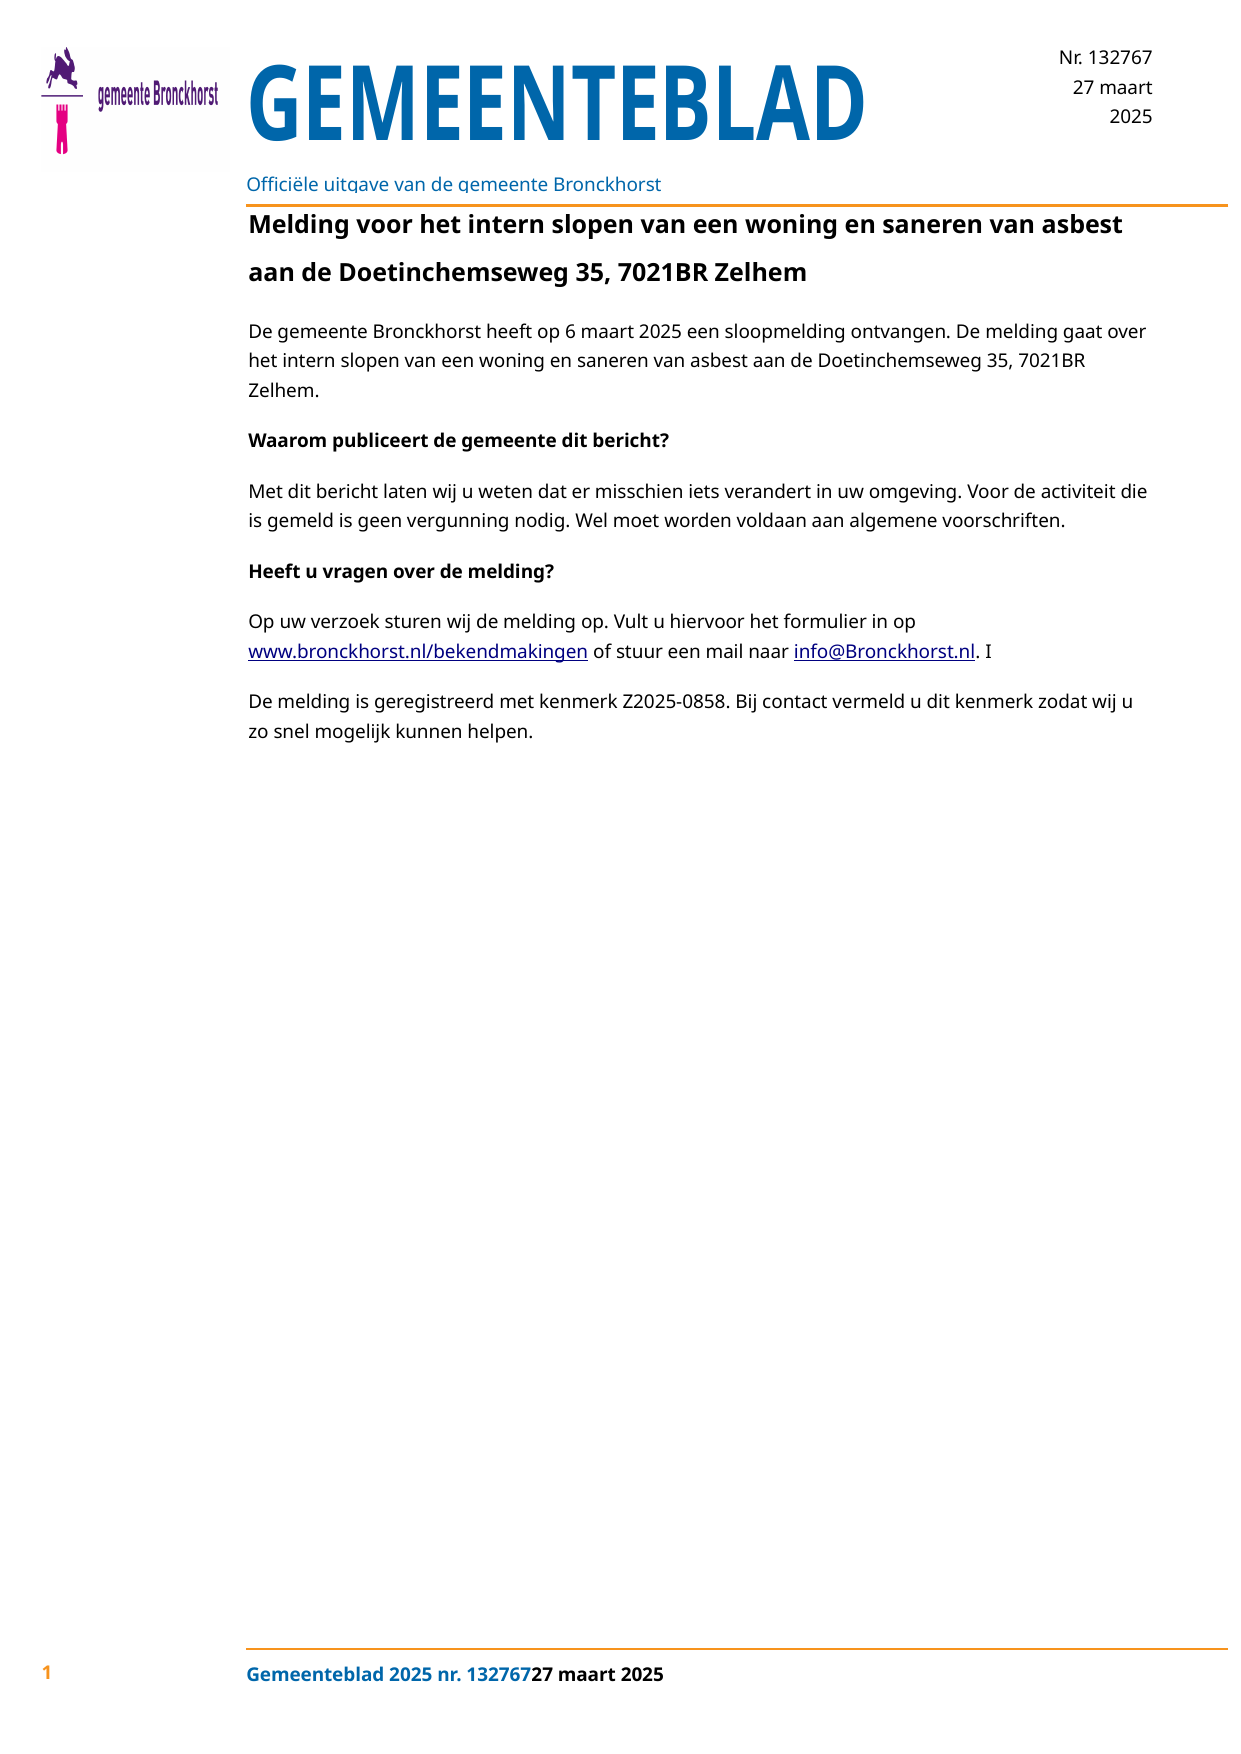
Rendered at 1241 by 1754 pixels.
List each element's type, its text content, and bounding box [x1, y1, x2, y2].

text De gemeente Bronckhorst heeft op 6 maart 2025 een sloopmelding ontvangen. De melding gaat over het intern slopen van een woning en saneren van asbest aan de Doetinchemseweg 35, 7021BR Zelhem. [248, 318, 1152, 403]
picture [41, 47, 231, 172]
text Met dit bericht laten wij u weten dat er misschien iets verandert in uw omgeving. Voor de activiteit die is gemeld is geen vergunning nodig. Wel moet worden voldaan aan algemene voorschriften. [248, 478, 1152, 533]
text Waarom publiceert de gemeente dit bericht? [248, 427, 1152, 453]
text Melding voor het intern slopen van een woning en saneren van asbest aan de Doetinchemseweg 35, 7021BR Zelhem [248, 207, 1152, 288]
text De melding is geregistreerd met kenmerk Z2025-0858. Bij contact vermeld u dit kenmerk zodat wij u zo snel mogelijk kunnen helpen. [248, 688, 1152, 744]
text Op uw verzoek sturen wij de melding op. Vult u hiervoor het formulier in op www.bronckhorst.nl/bekendmakingen of stuur een mail naar info@Bronckhorst.nl. I [248, 608, 1152, 664]
text Heeft u vragen over de melding? [248, 558, 1152, 584]
